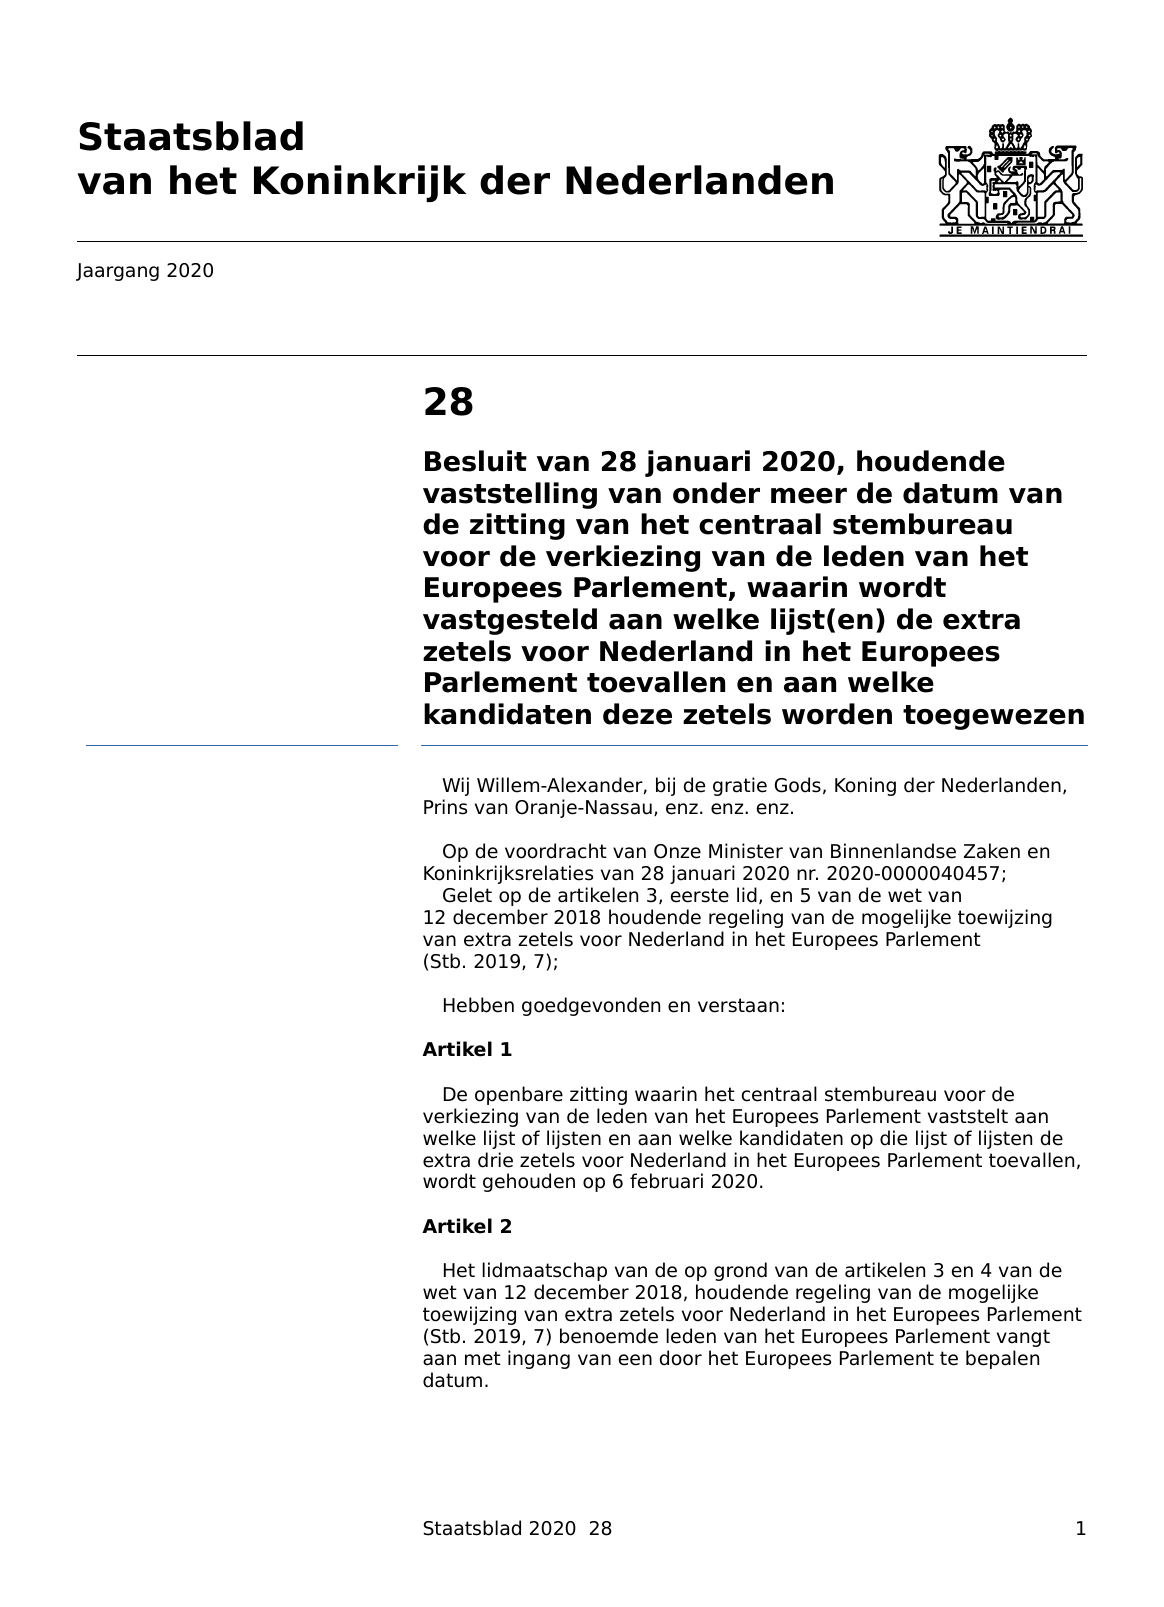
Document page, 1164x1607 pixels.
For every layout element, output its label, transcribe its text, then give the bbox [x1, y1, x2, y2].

text De openbare zitting waarin het centraal stembureau voor de verkiezing van de leden van het Europees Parlement vaststelt aan welke lijst of lijsten en aan welke kandidaten op die lijst of lijsten de extra drie zetels voor Nederland in het Europees Parlement toevallen, wordt gehouden op 6 februari 2020. [422, 1083, 1087, 1193]
picture [936, 115, 1087, 240]
table_header Staatsblad van het Koninkrijk der Nederlanden [77, 100, 886, 241]
text Besluit van 28 januari 2020, houdende vaststelling van onder meer de datum van de zitting van het centraal stembureau voor de verkiezing van de leden van het Europees Parlement, waarin wordt vastgesteld aan welke lijst(en) de extra zetels voor Nederland in het Europees Parlement toevallen en aan welke kandidaten deze zetels worden toegewezen [422, 447, 1087, 731]
text Wij Willem-Alexander, bij de gratie Gods, Koning der Nederlanden, Prins van Oranje-Nassau, enz. enz. enz. [422, 775, 1087, 819]
text Het lidmaatschap van de op grond van de artikelen 3 en 4 van de wet van 12 december 2018, houdende regeling van de mogelijke toewijzing van extra zetels voor Nederland in het Europees Parlement (Stb. 2019, 7) benoemde leden van het Europees Parlement vangt aan met ingang van een door het Europees Parlement te bepalen datum. [422, 1260, 1087, 1392]
subtitle Artikel 1 [422, 1039, 1087, 1061]
table_cell Jaargang 2020 [77, 242, 1087, 355]
text Op de voordracht van Onze Minister van Binnenlandse Zaken en Koninkrijksrelaties van 28 januari 2020 nr. 2020-0000040457; [422, 841, 1087, 885]
subtitle Artikel 2 [422, 1216, 1087, 1238]
table_header [886, 100, 1087, 241]
text Gelet op de artikelen 3, eerste lid, en 5 van de wet van 12 december 2018 houdende regeling van de mogelijke toewijzing van extra zetels voor Nederland in het Europees Parlement (Stb. 2019, 7); [422, 885, 1087, 973]
subtitle 28 [422, 381, 1087, 424]
text Hebben goedgevonden en verstaan: [422, 995, 1087, 1017]
